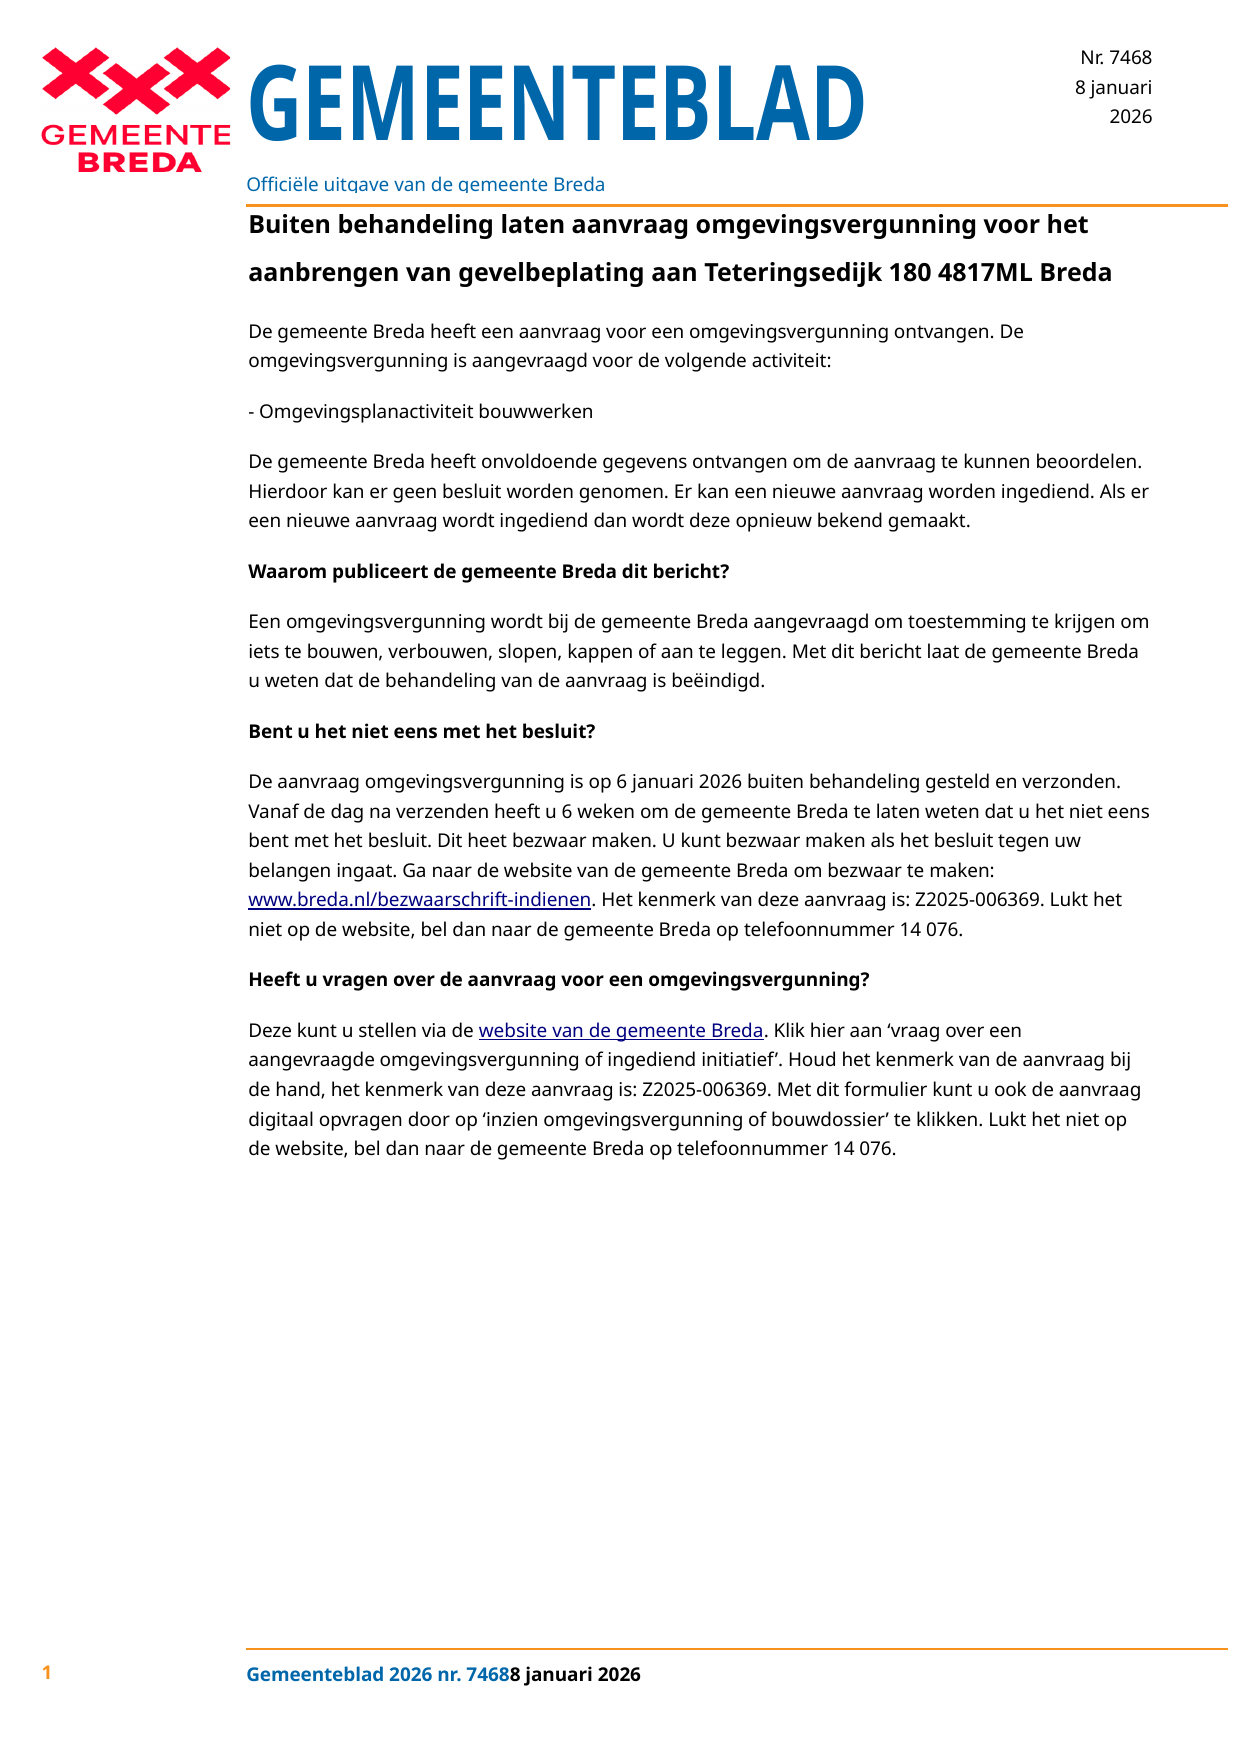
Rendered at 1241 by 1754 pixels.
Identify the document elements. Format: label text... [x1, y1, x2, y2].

text De gemeente Breda heeft een aanvraag voor een omgevingsvergunning ontvangen. De omgevingsvergunning is aangevraagd voor de volgende activiteit: [248, 318, 1152, 373]
text De aanvraag omgevingsvergunning is op 6 januari 2026 buiten behandeling gesteld en verzonden. Vanaf de dag na verzenden heeft u 6 weken om de gemeente Breda te laten weten dat u het niet eens bent met het besluit. Dit heet bezwaar maken. U kunt bezwaar maken als het besluit tegen uw belangen ingaat. Ga naar de website van de gemeente Breda om bezwaar te maken: www.breda.nl/bezwaarschrift-indienen. Het kenmerk van deze aanvraag is: Z2025-006369. Lukt het niet op de website, bel dan naar de gemeente Breda op telefoonnummer 14 076. [248, 768, 1152, 942]
text Waarom publiceert de gemeente Breda dit bericht? [248, 558, 1152, 584]
text Deze kunt u stellen via de website van de gemeente Breda. Klik hier aan ‘vraag over een aangevraagde omgevingsvergunning of ingediend initiatief’. Houd het kenmerk van de aanvraag bij de hand, het kenmerk van deze aanvraag is: Z2025-006369. Met dit formulier kunt u ook de aanvraag digitaal opvragen door op ‘inzien omgevingsvergunning of bouwdossier’ te klikken. Lukt het niet op de website, bel dan naar de gemeente Breda op telefoonnummer 14 076. [248, 1017, 1152, 1161]
text Een omgevingsvergunning wordt bij de gemeente Breda aangevraagd om toestemming te krijgen om iets te bouwen, verbouwen, slopen, kappen of aan te leggen. Met dit bericht laat de gemeente Breda u weten dat de behandeling van de aanvraag is beëindigd. [248, 608, 1152, 693]
picture [41, 47, 231, 172]
text Heeft u vragen over de aanvraag voor een omgevingsvergunning? [248, 967, 1152, 992]
text Buiten behandeling laten aanvraag omgevingsvergunning voor het aanbrengen van gevelbeplating aan Teteringsedijk 180 4817ML Breda [248, 207, 1152, 288]
text Bent u het niet eens met het besluit? [248, 718, 1152, 744]
text - Omgevingsplanactiviteit bouwwerken [248, 398, 1152, 424]
text De gemeente Breda heeft onvoldoende gegevens ontvangen om de aanvraag te kunnen beoordelen. Hierdoor kan er geen besluit worden genomen. Er kan een nieuwe aanvraag worden ingediend. Als er een nieuwe aanvraag wordt ingediend dan wordt deze opnieuw bekend gemaakt. [248, 448, 1152, 533]
